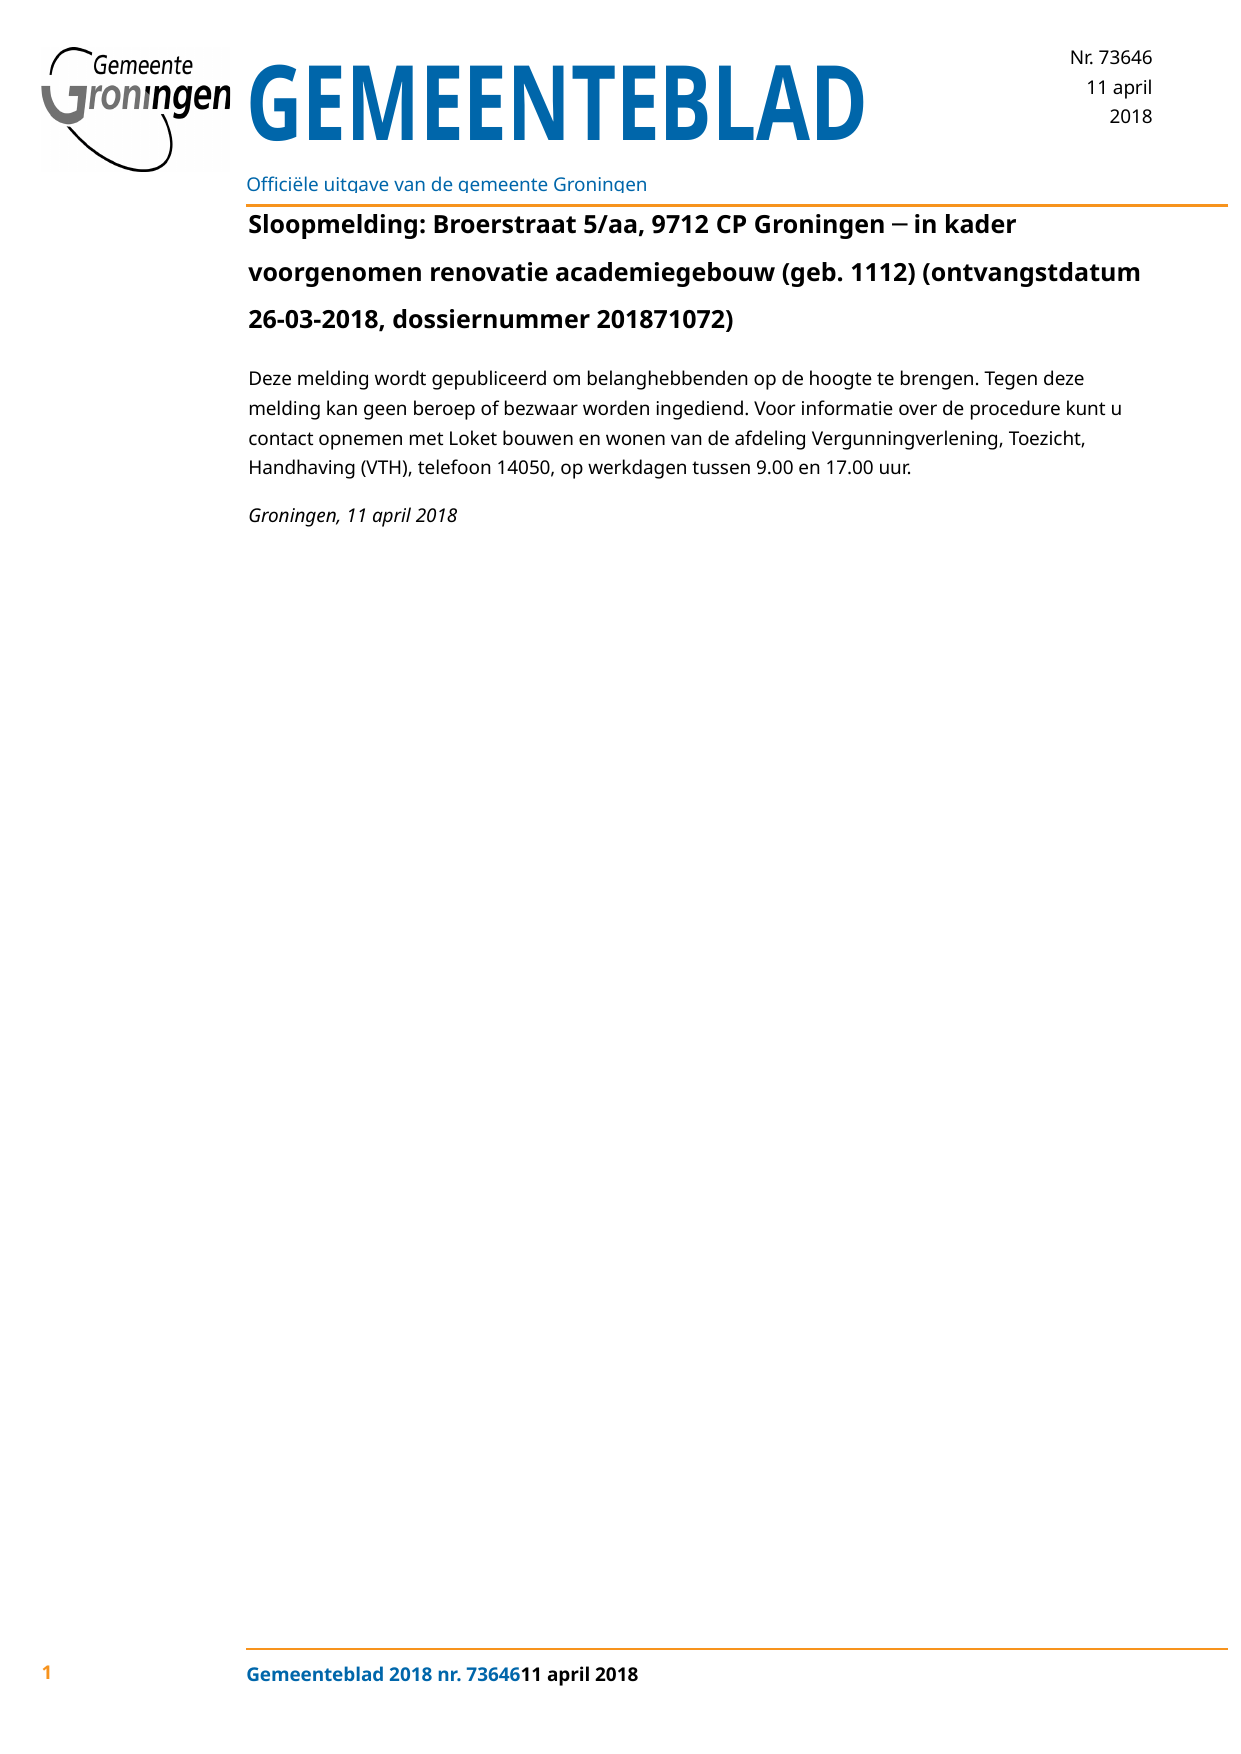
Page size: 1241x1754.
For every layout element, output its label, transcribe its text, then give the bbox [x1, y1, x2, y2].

picture [41, 47, 231, 172]
text Groningen, 11 april 2018 [248, 502, 1152, 528]
text Sloopmelding: Broerstraat 5/aa, 9712 CP Groningen ─ in kader voorgenomen renovatie academiegebouw (geb. 1112) (ontvangstdatum 26-03-2018, dossiernummer 201871072) [248, 207, 1152, 336]
text Deze melding wordt gepubliceerd om belanghebbenden op de hoogte te brengen. Tegen deze melding kan geen beroep of bezwaar worden ingediend. Voor informatie over de procedure kunt u contact opnemen met Loket bouwen en wonen van de afdeling Vergunningverlening, Toezicht, Handhaving (VTH), telefoon 14050, op werkdagen tussen 9.00 en 17.00 uur. [248, 366, 1152, 480]
